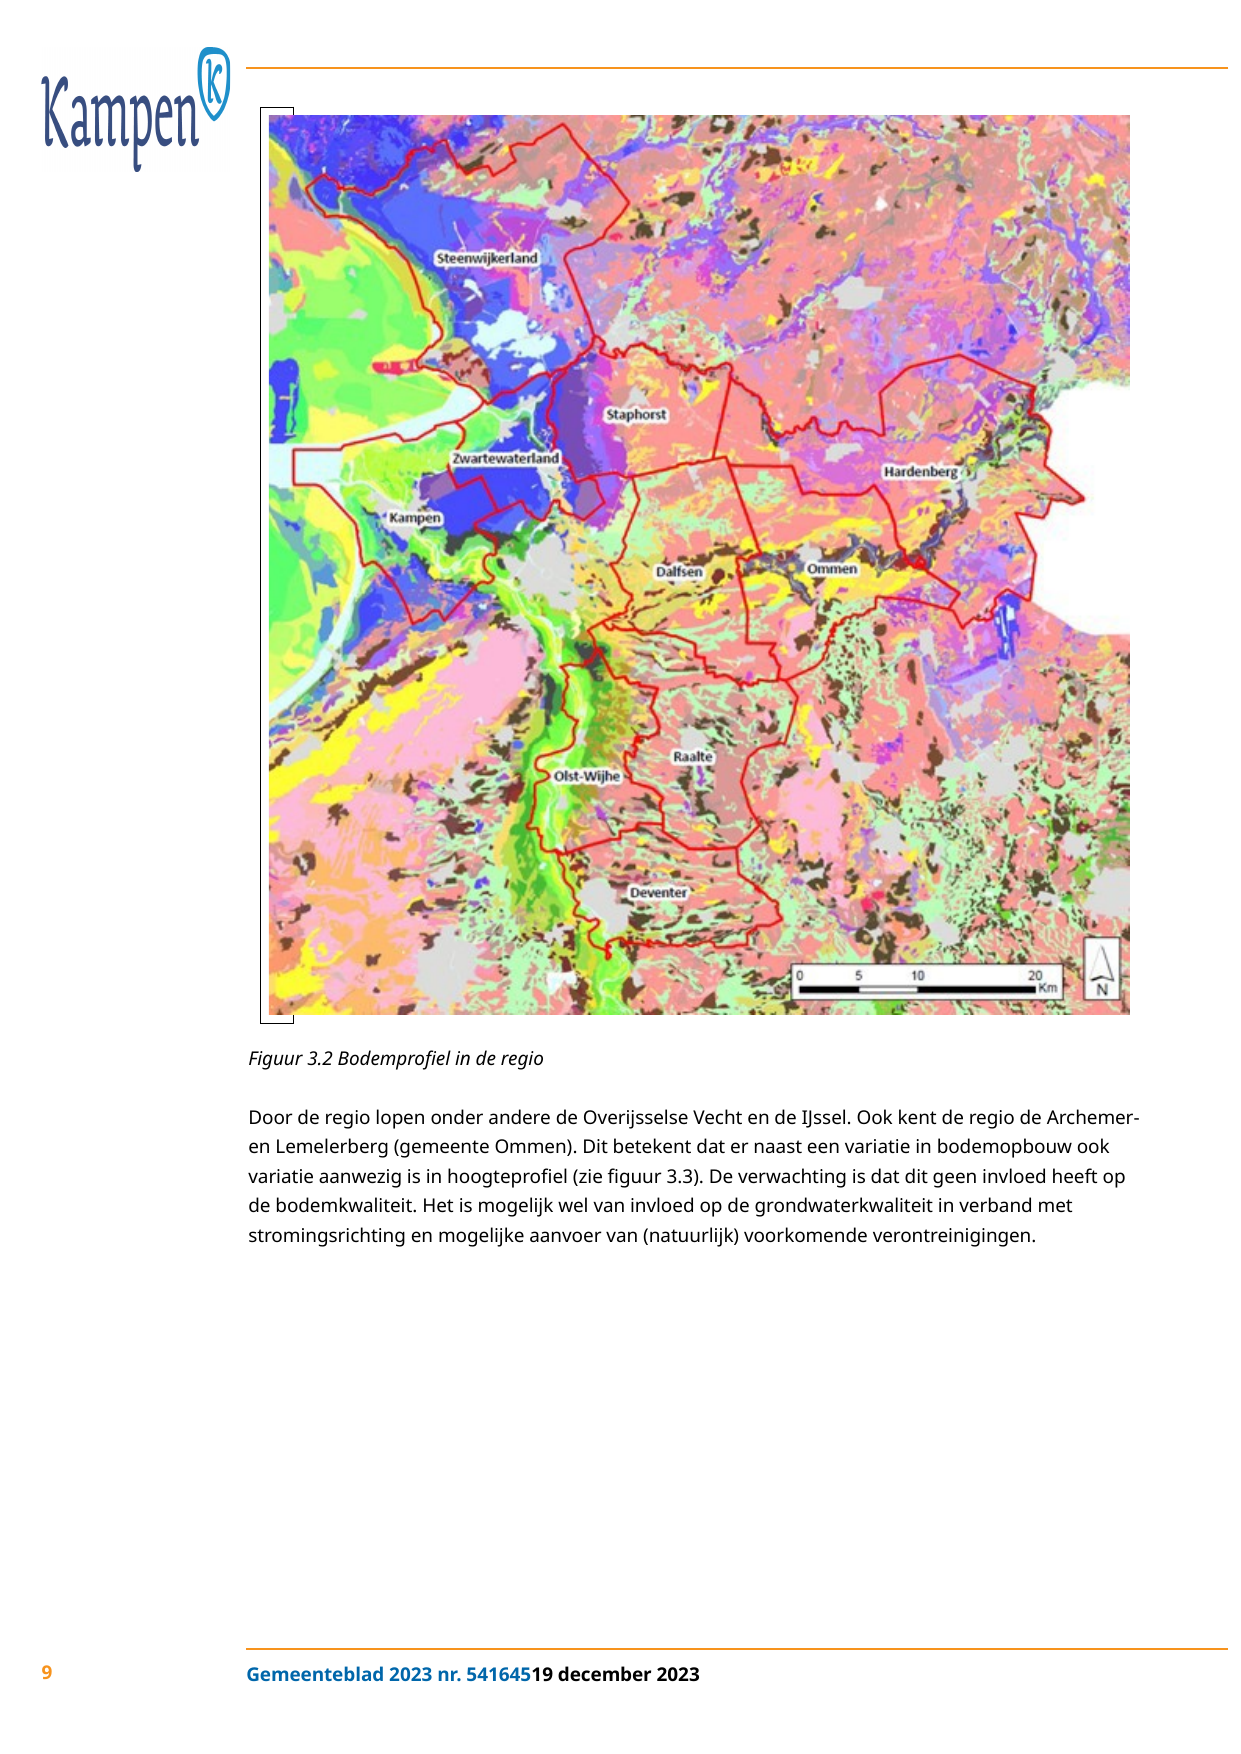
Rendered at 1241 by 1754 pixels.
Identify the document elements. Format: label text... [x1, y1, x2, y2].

picture [41, 47, 231, 172]
text Figuur 3.2 Bodemprofiel in de regio [248, 1045, 1152, 1071]
text Door de regio lopen onder andere de Overijsselse Vecht en de IJssel. Ook kent de regio de Archemer- en Lemelerberg (gemeente Ommen). Dit betekent dat er naast een variatie in bodemopbouw ook variatie aanwezig is in hoogteprofiel (zie figuur 3.3). De verwachting is dat dit geen invloed heeft op de bodemkwaliteit. Het is mogelijk wel van invloed op de grondwaterkwaliteit in verband met stromingsrichting en mogelijke aanvoer van (natuurlijk) voorkomende verontreinigingen. [248, 1104, 1152, 1248]
picture [268, 115, 1130, 1015]
